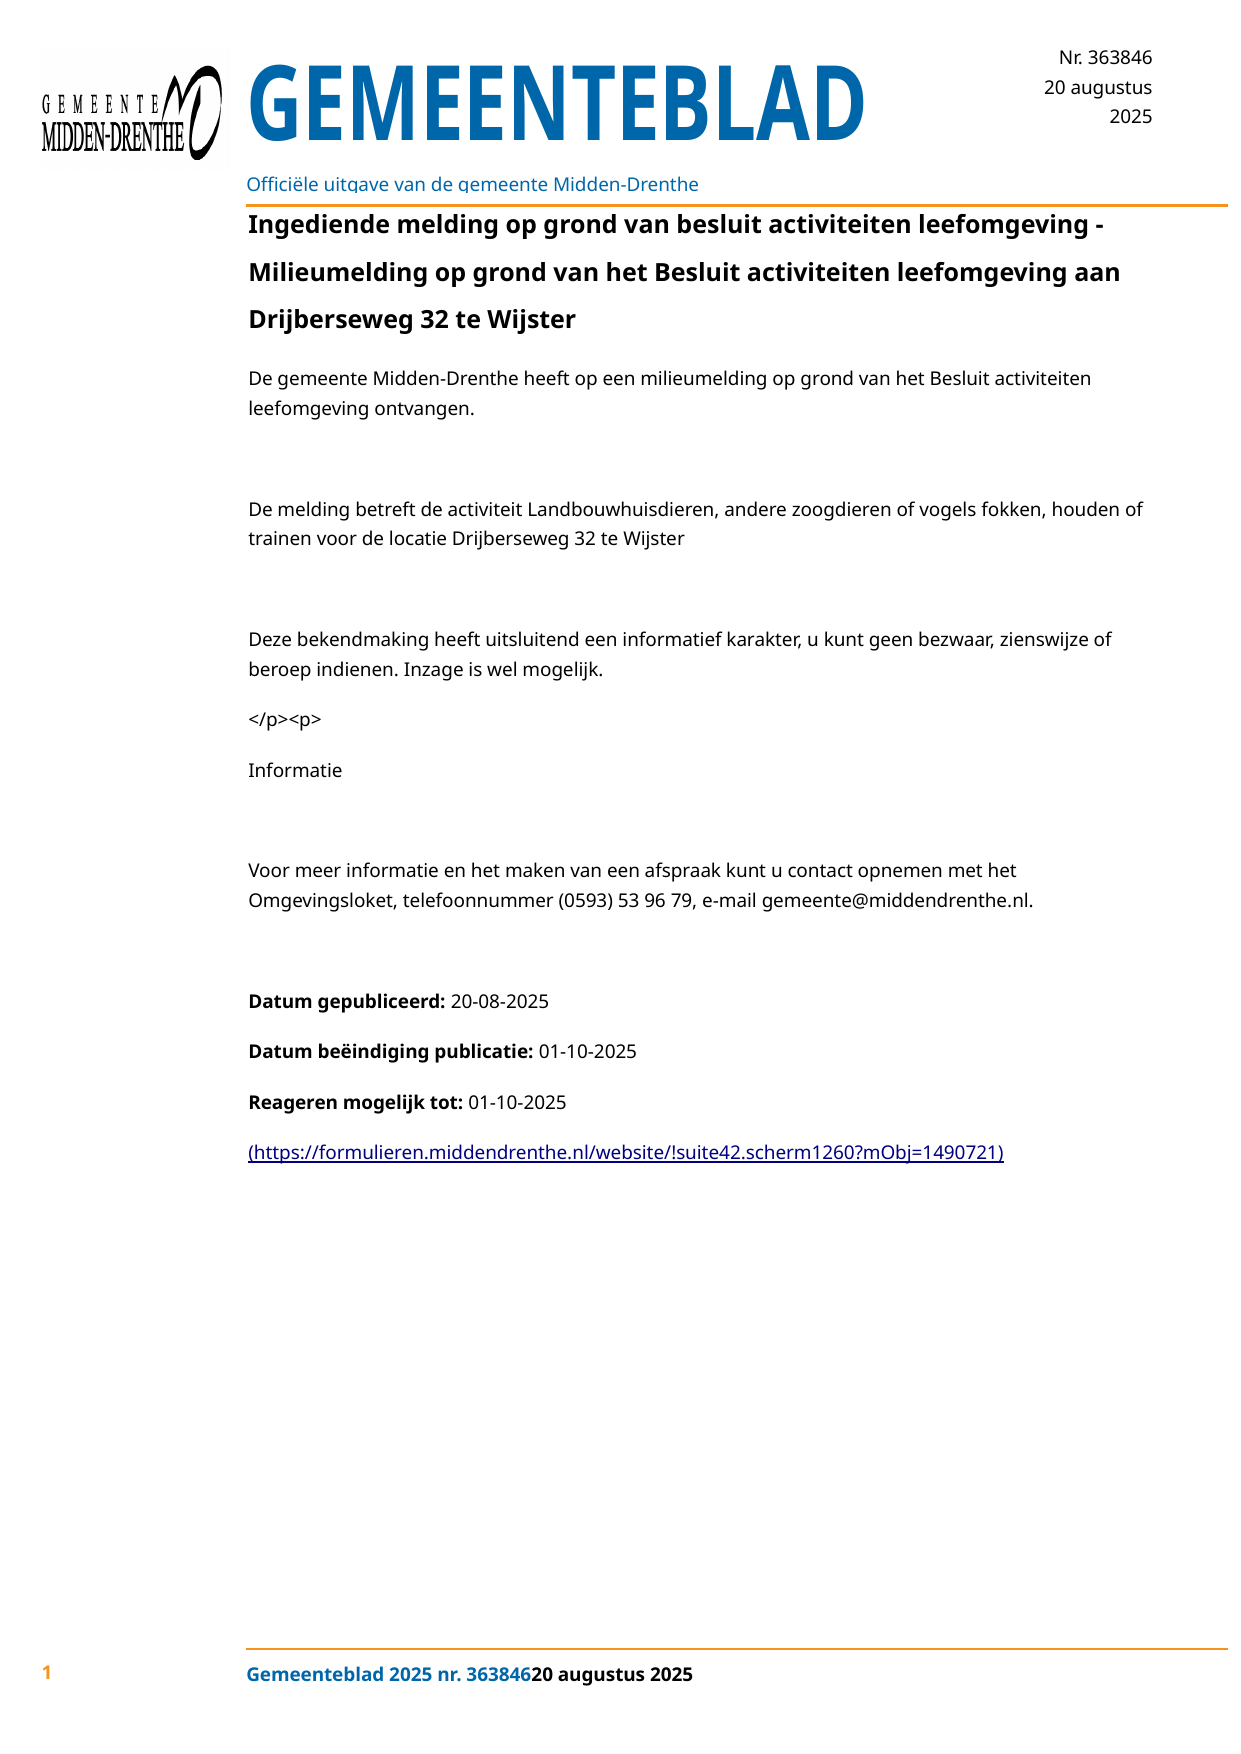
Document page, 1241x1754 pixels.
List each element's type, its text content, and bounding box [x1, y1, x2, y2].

text Voor meer informatie en het maken van een afspraak kunt u contact opnemen met het Omgevingsloket, telefoonnummer (0593) 53 96 79, e-mail gemeente@middendrenthe.nl. [248, 858, 1152, 913]
text (https://formulieren.middendrenthe.nl/website/!suite42.scherm1260?mObj=1490721) [248, 1139, 1152, 1165]
text De gemeente Midden-Drenthe heeft op een milieumelding op grond van het Besluit activiteiten leefomgeving ontvangen. [248, 366, 1152, 421]
text </p><p> [248, 706, 1152, 732]
text Informatie [248, 757, 1152, 782]
text Deze bekendmaking heeft uitsluitend een informatief karakter, u kunt geen bezwaar, zienswijze of beroep indienen. Inzage is wel mogelijk. [248, 626, 1152, 682]
text Datum beëindiging publicatie: 01-10-2025 [248, 1038, 1152, 1064]
text Datum gepubliceerd: 20-08-2025 [248, 988, 1152, 1014]
text De melding betreft de activiteit Landbouwhuisdieren, andere zoogdieren of vogels fokken, houden of trainen voor de locatie Drijberseweg 32 te Wijster [248, 496, 1152, 551]
text Ingediende melding op grond van besluit activiteiten leefomgeving - Milieumelding op grond van het Besluit activiteiten leefomgeving aan Drijberseweg 32 te Wijster [248, 207, 1152, 336]
picture [41, 47, 231, 172]
text Reageren mogelijk tot: 01-10-2025 [248, 1089, 1152, 1114]
